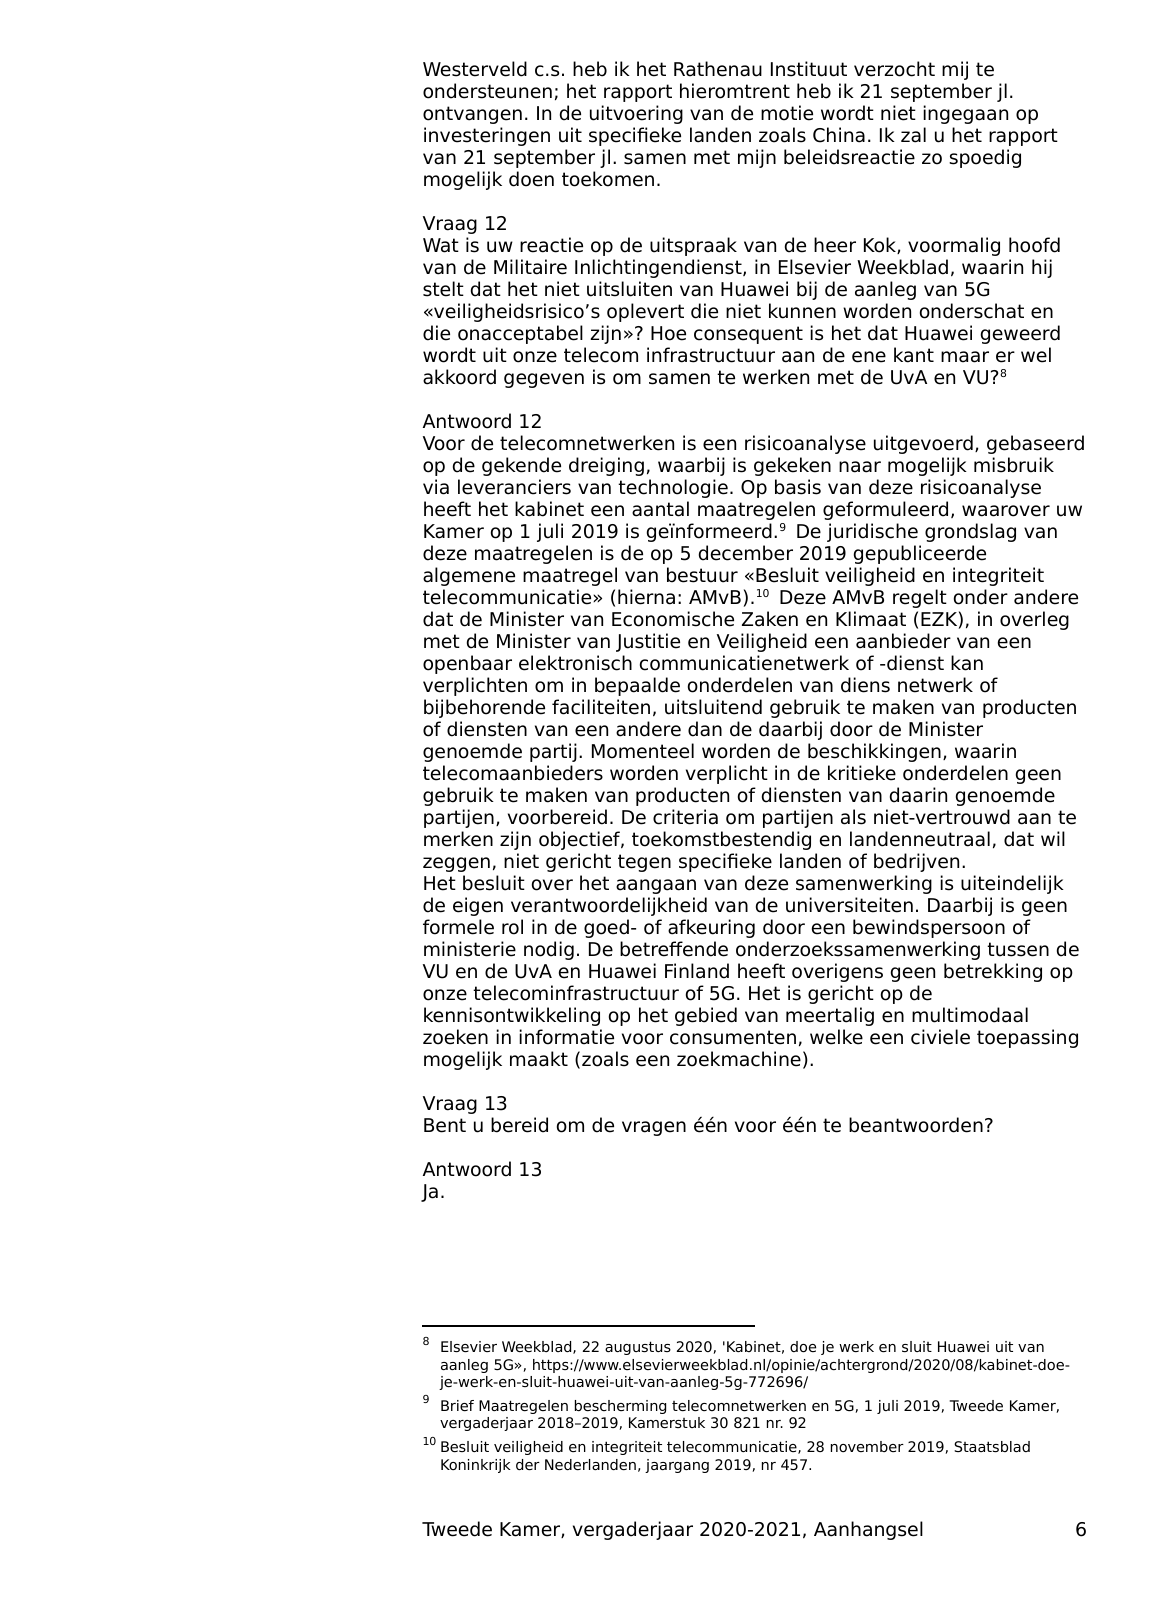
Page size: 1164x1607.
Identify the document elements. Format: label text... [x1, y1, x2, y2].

text Voor de telecomnetwerken is een risicoanalyse uitgevoerd, gebaseerd op de gekende dreiging, waarbij is gekeken naar mogelijk misbruik via leveranciers van technologie. Op basis van deze risicoanalyse heeft het kabinet een aantal maatregelen geformuleerd, waarover uw Kamer op 1 juli 2019 is geïnformeerd. De juridische grondslag van deze maatregelen is de op 5 december 2019 gepubliceerde algemene maatregel van bestuur «Besluit veiligheid en integriteit telecommunicatie» (hierna: AMvB). Deze AMvB regelt onder andere dat de Minister van Economische Zaken en Klimaat (EZK), in overleg met de Minister van Justitie en Veiligheid een aanbieder van een openbaar elektronisch communicatienetwerk of -dienst kan verplichten om in bepaalde onderdelen van diens netwerk of bijbehorende faciliteiten, uitsluitend gebruik te maken van producten of diensten van een andere dan de daarbij door de Minister genoemde partij. Momenteel worden de beschikkingen, waarin telecomaanbieders worden verplicht in de kritieke onderdelen geen gebruik te maken van producten of diensten van daarin genoemde partijen, voorbereid. De criteria om partijen als niet-vertrouwd aan te merken zijn objectief, toekomstbestendig en landenneutraal, dat wil zeggen, niet gericht tegen specifieke landen of bedrijven. [422, 433, 1087, 873]
text Brief Maatregelen bescherming telecomnetwerken en 5G, 1 juli 2019, Tweede Kamer, vergaderjaar 2018–2019, Kamerstuk 30 821 nr. 92 [422, 1393, 1087, 1432]
text Antwoord 12 [422, 411, 1087, 433]
text Besluit veiligheid en integriteit telecommunicatie, 28 november 2019, Staatsblad Koninkrijk der Nederlanden, jaargang 2019, nr 457. [422, 1435, 1087, 1474]
text Het besluit over het aangaan van deze samenwerking is uiteindelijk de eigen verantwoordelijkheid van de universiteiten. Daarbij is geen formele rol in de goed- of afkeuring door een bewindspersoon of ministerie nodig. De betreffende onderzoekssamenwerking tussen de VU en de UvA en Huawei Finland heeft overigens geen betrekking op onze telecominfrastructuur of 5G. Het is gericht op de kennisontwikkeling op het gebied van meertalig en multimodaal zoeken in informatie voor consumenten, welke een civiele toepassing mogelijk maakt (zoals een zoekmachine). [422, 873, 1087, 1071]
text Westerveld c.s. heb ik het Rathenau Instituut verzocht mij te ondersteunen; het rapport hieromtrent heb ik 21 september jl. ontvangen. In de uitvoering van de motie wordt niet ingegaan op investeringen uit specifieke landen zoals China. Ik zal u het rapport van 21 september jl. samen met mijn beleidsreactie zo spoedig mogelijk doen toekomen. [422, 59, 1087, 191]
text Wat is uw reactie op de uitspraak van de heer Kok, voormalig hoofd van de Militaire Inlichtingendienst, in Elsevier Weekblad, waarin hij stelt dat het niet uitsluiten van Huawei bij de aanleg van 5G «veiligheidsrisico’s oplevert die niet kunnen worden onderschat en die onacceptabel zijn»? Hoe consequent is het dat Huawei geweerd wordt uit onze telecom infrastructuur aan de ene kant maar er wel akkoord gegeven is om samen te werken met de UvA en VU? [422, 235, 1087, 389]
text Bent u bereid om de vragen één voor één te beantwoorden? [422, 1115, 1087, 1137]
text Vraag 13 [422, 1093, 1087, 1115]
text Ja. [422, 1181, 1087, 1203]
text Vraag 12 [422, 213, 1087, 235]
text Elsevier Weekblad, 22 augustus 2020, 'Kabinet, doe je werk en sluit Huawei uit van aanleg 5G», https://www.elsevierweekblad.nl/opinie/achtergrond/2020/08/kabinet-doe-je-werk-en-sluit-huawei-uit-van-aanleg-5g-772696/ [422, 1335, 1087, 1391]
text Antwoord 13 [422, 1159, 1087, 1181]
